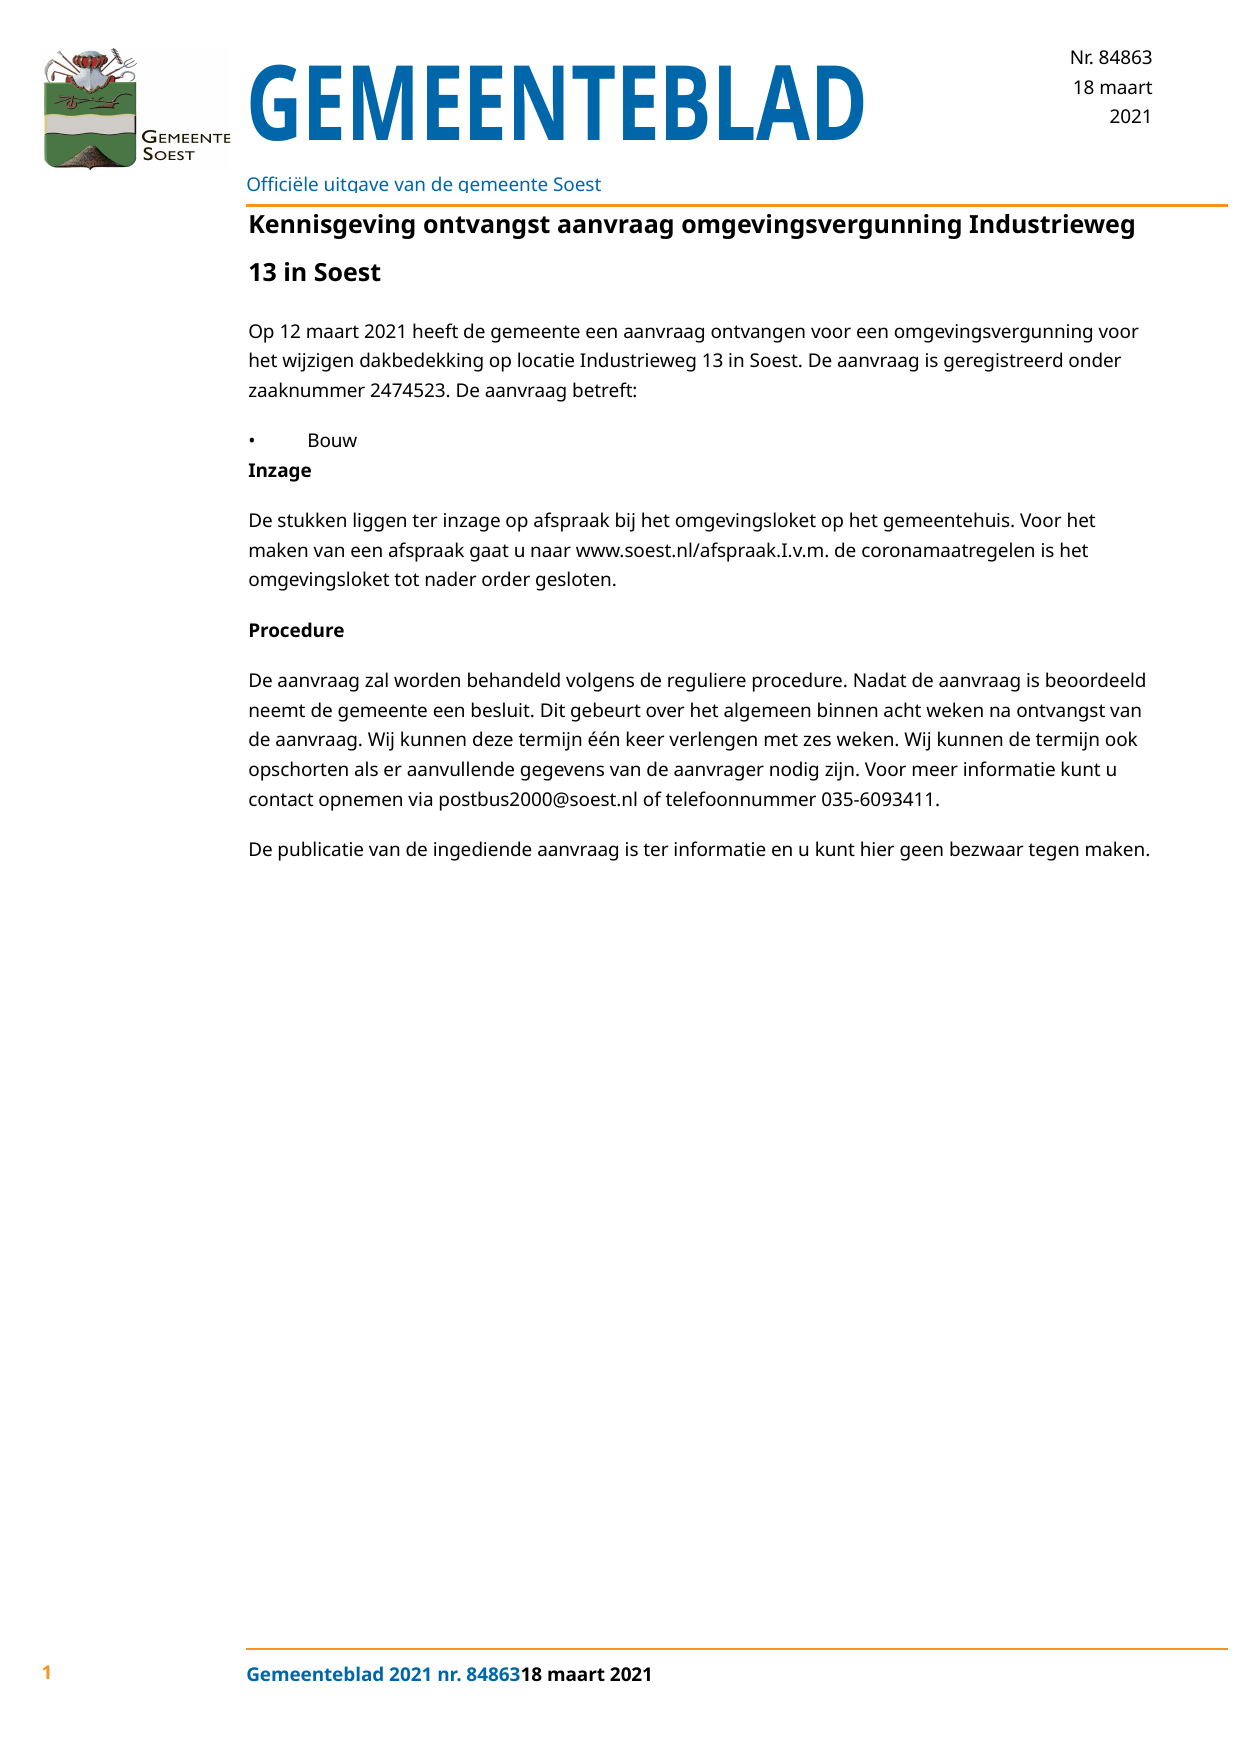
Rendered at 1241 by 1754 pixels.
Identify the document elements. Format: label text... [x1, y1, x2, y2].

text Op 12 maart 2021 heeft de gemeente een aanvraag ontvangen voor een omgevingsvergunning voor het wijzigen dakbedekking op locatie Industrieweg 13 in Soest. De aanvraag is geregistreerd onder zaaknummer 2474523. De aanvraag betreft: [248, 318, 1152, 403]
text Procedure [248, 617, 1152, 643]
text Inzage [248, 457, 1152, 483]
text De aanvraag zal worden behandeld volgens de reguliere procedure. Nadat de aanvraag is beoordeeld neemt de gemeente een besluit. Dit gebeurt over het algemeen binnen acht weken na ontvangst van de aanvraag. Wij kunnen deze termijn één keer verlengen met zes weken. Wij kunnen de termijn ook opschorten als er aanvullende gegevens van de aanvrager nodig zijn. Voor meer informatie kunt u contact opnemen via postbus2000@soest.nl of telefoonnummer 035-6093411. [248, 667, 1152, 812]
picture [41, 47, 231, 172]
text De publicatie van de ingediende aanvraag is ter informatie en u kunt hier geen bezwaar tegen maken. [248, 836, 1152, 862]
text De stukken liggen ter inzage op afspraak bij het omgevingsloket op het gemeentehuis. Voor het maken van een afspraak gaat u naar www.soest.nl/afspraak.I.v.m. de coronamaatregelen is het omgevingsloket tot nader order gesloten. [248, 507, 1152, 592]
text Kennisgeving ontvangst aanvraag omgevingsvergunning Industrieweg 13 in Soest [248, 207, 1152, 288]
list Bouw [248, 427, 1152, 453]
